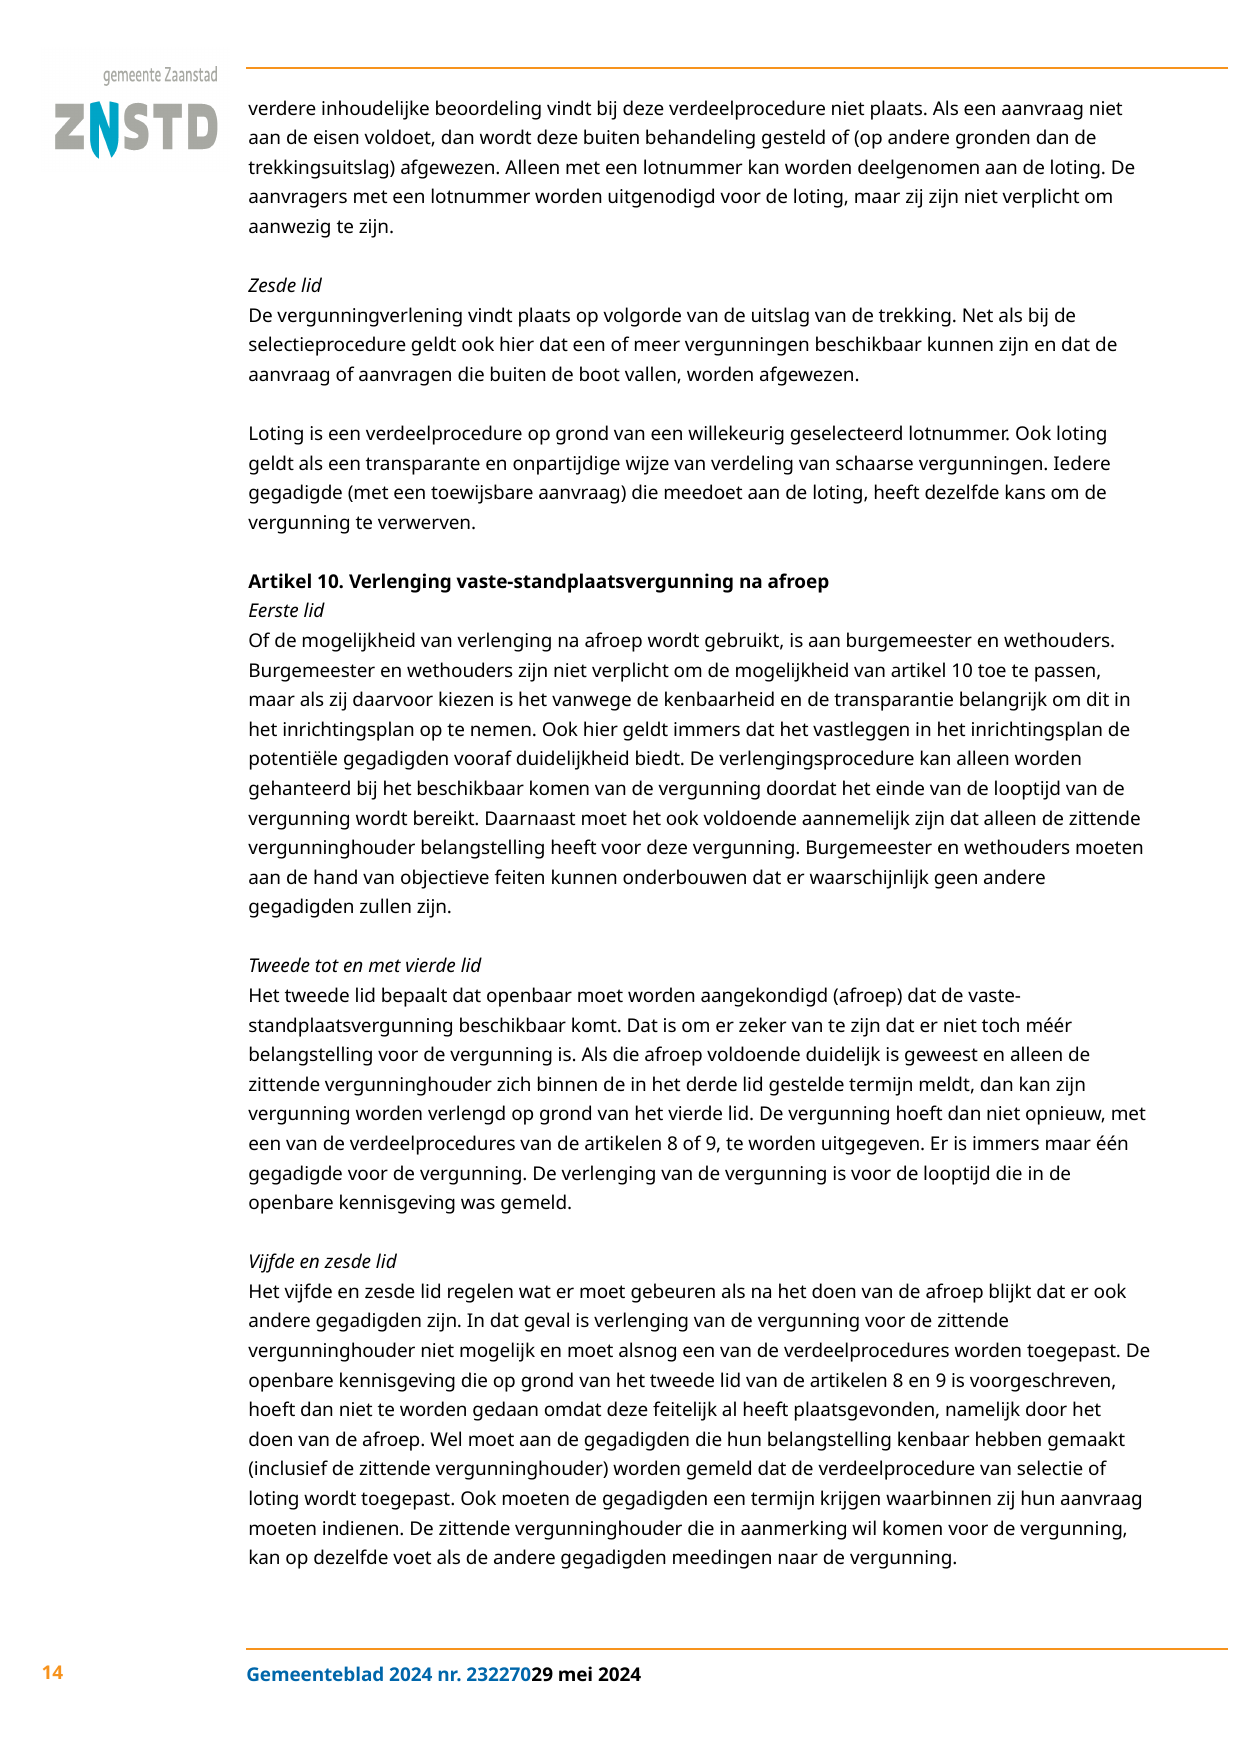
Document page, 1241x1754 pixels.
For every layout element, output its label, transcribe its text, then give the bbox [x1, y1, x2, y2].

text Loting is een verdeelprocedure op grond van een willekeurig geselecteerd lotnummer. Ook loting geldt als een transparante en onpartijdige wijze van verdeling van schaarse vergunningen. Iedere gegadigde (met een toewijsbare aanvraag) die meedoet aan de loting, heeft dezelfde kans om de vergunning te verwerven. [248, 420, 1152, 535]
picture [41, 47, 231, 172]
text verdere inhoudelijke beoordeling vindt bij deze verdeelprocedure niet plaats. Als een aanvraag niet aan de eisen voldoet, dan wordt deze buiten behandeling gesteld of (op andere gronden dan de trekkingsuitslag) afgewezen. Alleen met een lotnummer kan worden deelgenomen aan de loting. De aanvragers met een lotnummer worden uitgenodigd voor de loting, maar zij zijn niet verplicht om aanwezig te zijn. [248, 95, 1152, 239]
text Zesde lid [248, 272, 1152, 298]
text De vergunningverlening vindt plaats op volgorde van de uitslag van de trekking. Net als bij de selectieprocedure geldt ook hier dat een of meer vergunningen beschikbaar kunnen zijn en dat de aanvraag of aanvragen die buiten de boot vallen, worden afgewezen. [248, 302, 1152, 387]
text Het vijfde en zesde lid regelen wat er moet gebeuren als na het doen van de afroep blijkt dat er ook andere gegadigden zijn. In dat geval is verlenging van de vergunning voor de zittende vergunninghouder niet mogelijk en moet alsnog een van de verdeelprocedures worden toegepast. De openbare kennisgeving die op grond van het tweede lid van de artikelen 8 en 9 is voorgeschreven, hoeft dan niet te worden gedaan omdat deze feitelijk al heeft plaatsgevonden, namelijk door het doen van de afroep. Wel moet aan de gegadigden die hun belangstelling kenbaar hebben gemaakt (inclusief de zittende vergunninghouder) worden gemeld dat de verdeelprocedure van selectie of loting wordt toegepast. Ook moeten de gegadigden een termijn krijgen waarbinnen zij hun aanvraag moeten indienen. De zittende vergunninghouder die in aanmerking wil komen voor de vergunning, kan op dezelfde voet als de andere gegadigden meedingen naar de vergunning. [248, 1278, 1152, 1570]
text Of de mogelijkheid van verlenging na afroep wordt gebruikt, is aan burgemeester en wethouders. Burgemeester en wethouders zijn niet verplicht om de mogelijkheid van artikel 10 toe te passen, maar als zij daarvoor kiezen is het vanwege de kenbaarheid en de transparantie belangrijk om dit in het inrichtingsplan op te nemen. Ook hier geldt immers dat het vastleggen in het inrichtingsplan de potentiële gegadigden vooraf duidelijkheid biedt. De verlengingsprocedure kan alleen worden gehanteerd bij het beschikbaar komen van de vergunning doordat het einde van de looptijd van de vergunning wordt bereikt. Daarnaast moet het ook voldoende aannemelijk zijn dat alleen de zittende vergunninghouder belangstelling heeft voor deze vergunning. Burgemeester en wethouders moeten aan de hand van objectieve feiten kunnen onderbouwen dat er waarschijnlijk geen andere gegadigden zullen zijn. [248, 627, 1152, 919]
text Tweede tot en met vierde lid [248, 953, 1152, 978]
text Eerste lid [248, 598, 1152, 623]
text Artikel 10. Verlenging vaste-standplaatsvergunning na afroep [248, 568, 1152, 594]
text Vijfde en zesde lid [248, 1248, 1152, 1274]
text Het tweede lid bepaalt dat openbaar moet worden aangekondigd (afroep) dat de vaste-standplaatsvergunning beschikbaar komt. Dat is om er zeker van te zijn dat er niet toch méér belangstelling voor de vergunning is. Als die afroep voldoende duidelijk is geweest en alleen de zittende vergunninghouder zich binnen de in het derde lid gestelde termijn meldt, dan kan zijn vergunning worden verlengd op grond van het vierde lid. De vergunning hoeft dan niet opnieuw, met een van de verdeelprocedures van de artikelen 8 of 9, te worden uitgegeven. Er is immers maar één gegadigde voor de vergunning. De verlenging van de vergunning is voor de looptijd die in de openbare kennisgeving was gemeld. [248, 982, 1152, 1215]
